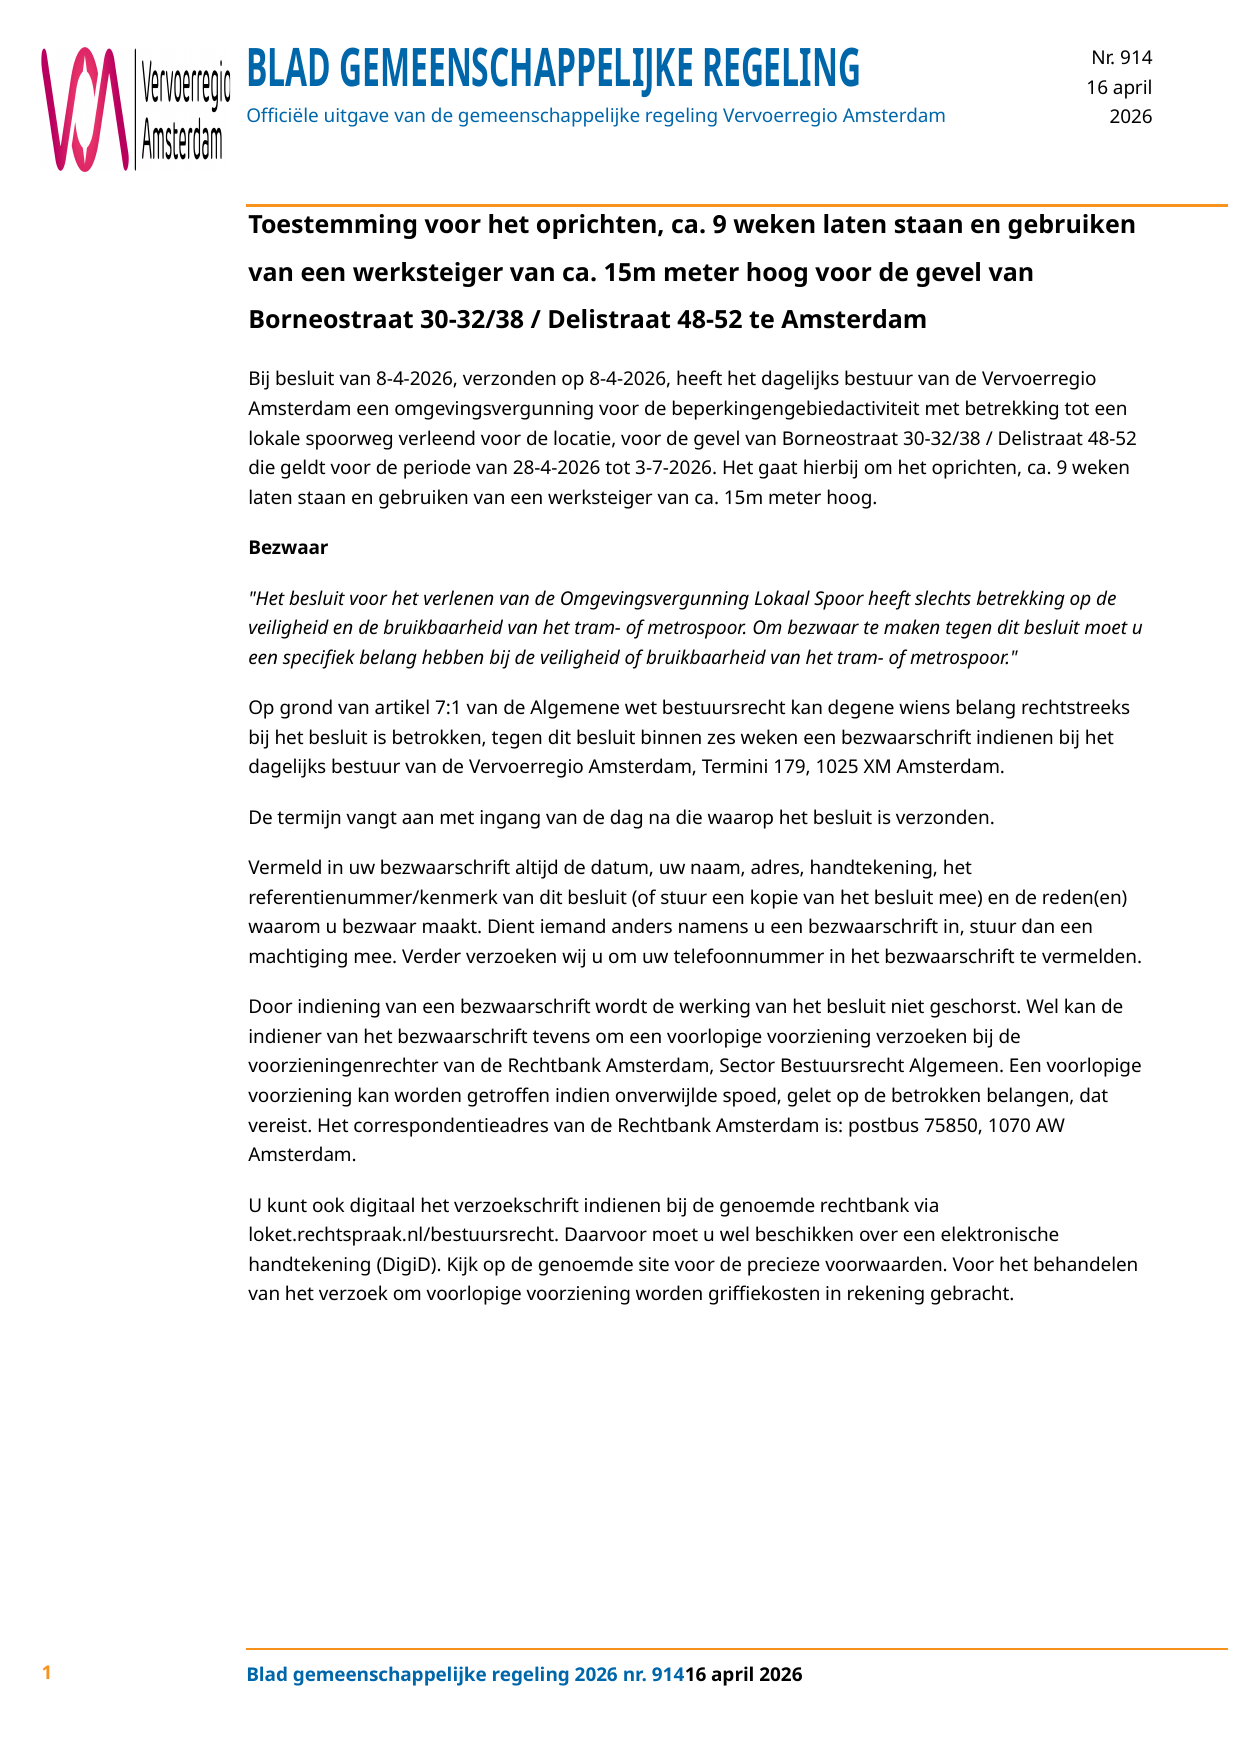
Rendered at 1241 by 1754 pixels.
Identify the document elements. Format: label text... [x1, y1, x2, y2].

text Vermeld in uw bezwaarschrift altijd de datum, uw naam, adres, handtekening, het referentienummer/kenmerk van dit besluit (of stuur een kopie van het besluit mee) en de reden(en) waarom u bezwaar maakt. Dient iemand anders namens u een bezwaarschrift in, stuur dan een machtiging mee. Verder verzoeken wij u om uw telefoonnummer in het bezwaarschrift te vermelden. [248, 854, 1152, 969]
text Door indiening van een bezwaarschrift wordt de werking van het besluit niet geschorst. Wel kan de indiener van het bezwaarschrift tevens om een voorlopige voorziening verzoeken bij de voorzieningenrechter van de Rechtbank Amsterdam, Sector Bestuursrecht Algemeen. Een voorlopige voorziening kan worden getroffen indien onverwijlde spoed, gelet op de betrokken belangen, dat vereist. Het correspondentieadres van de Rechtbank Amsterdam is: postbus 75850, 1070 AW Amsterdam. [248, 993, 1152, 1167]
text Bij besluit van 8-4-2026, verzonden op 8-4-2026, heeft het dagelijks bestuur van de Vervoerregio Amsterdam een omgevingsvergunning voor de beperkingengebiedactiviteit met betrekking tot een lokale spoorweg verleend voor de locatie, voor de gevel van Borneostraat 30-32/38 / Delistraat 48-52 die geldt voor de periode van 28-4-2026 tot 3-7-2026. Het gaat hierbij om het oprichten, ca. 9 weken laten staan en gebruiken van een werksteiger van ca. 15m meter hoog. [248, 366, 1152, 509]
picture [41, 47, 231, 172]
text Op grond van artikel 7:1 van de Algemene wet bestuursrecht kan degene wiens belang rechtstreeks bij het besluit is betrokken, tegen dit besluit binnen zes weken een bezwaarschrift indienen bij het dagelijks bestuur van de Vervoerregio Amsterdam, Termini 179, 1025 XM Amsterdam. [248, 694, 1152, 779]
text De termijn vangt aan met ingang van de dag na die waarop het besluit is verzonden. [248, 804, 1152, 829]
text Toestemming voor het oprichten, ca. 9 weken laten staan en gebruiken van een werksteiger van ca. 15m meter hoog voor de gevel van Borneostraat 30-32/38 / Delistraat 48-52 te Amsterdam [248, 207, 1152, 336]
text Bezwaar [248, 534, 1152, 560]
text "Het besluit voor het verlenen van de Omgevingsvergunning Lokaal Spoor heeft slechts betrekking op de veiligheid en de bruikbaarheid van het tram- of metrospoor. Om bezwaar te maken tegen dit besluit moet u een specifiek belang hebben bij de veiligheid of bruikbaarheid van het tram- of metrospoor." [248, 585, 1152, 669]
text U kunt ook digitaal het verzoekschrift indienen bij de genoemde rechtbank via loket.rechtspraak.nl/bestuursrecht. Daarvoor moet u wel beschikken over een elektronische handtekening (DigiD). Kijk op de genoemde site voor de precieze voorwaarden. Voor het behandelen van het verzoek om voorlopige voorziening worden griffiekosten in rekening gebracht. [248, 1192, 1152, 1306]
